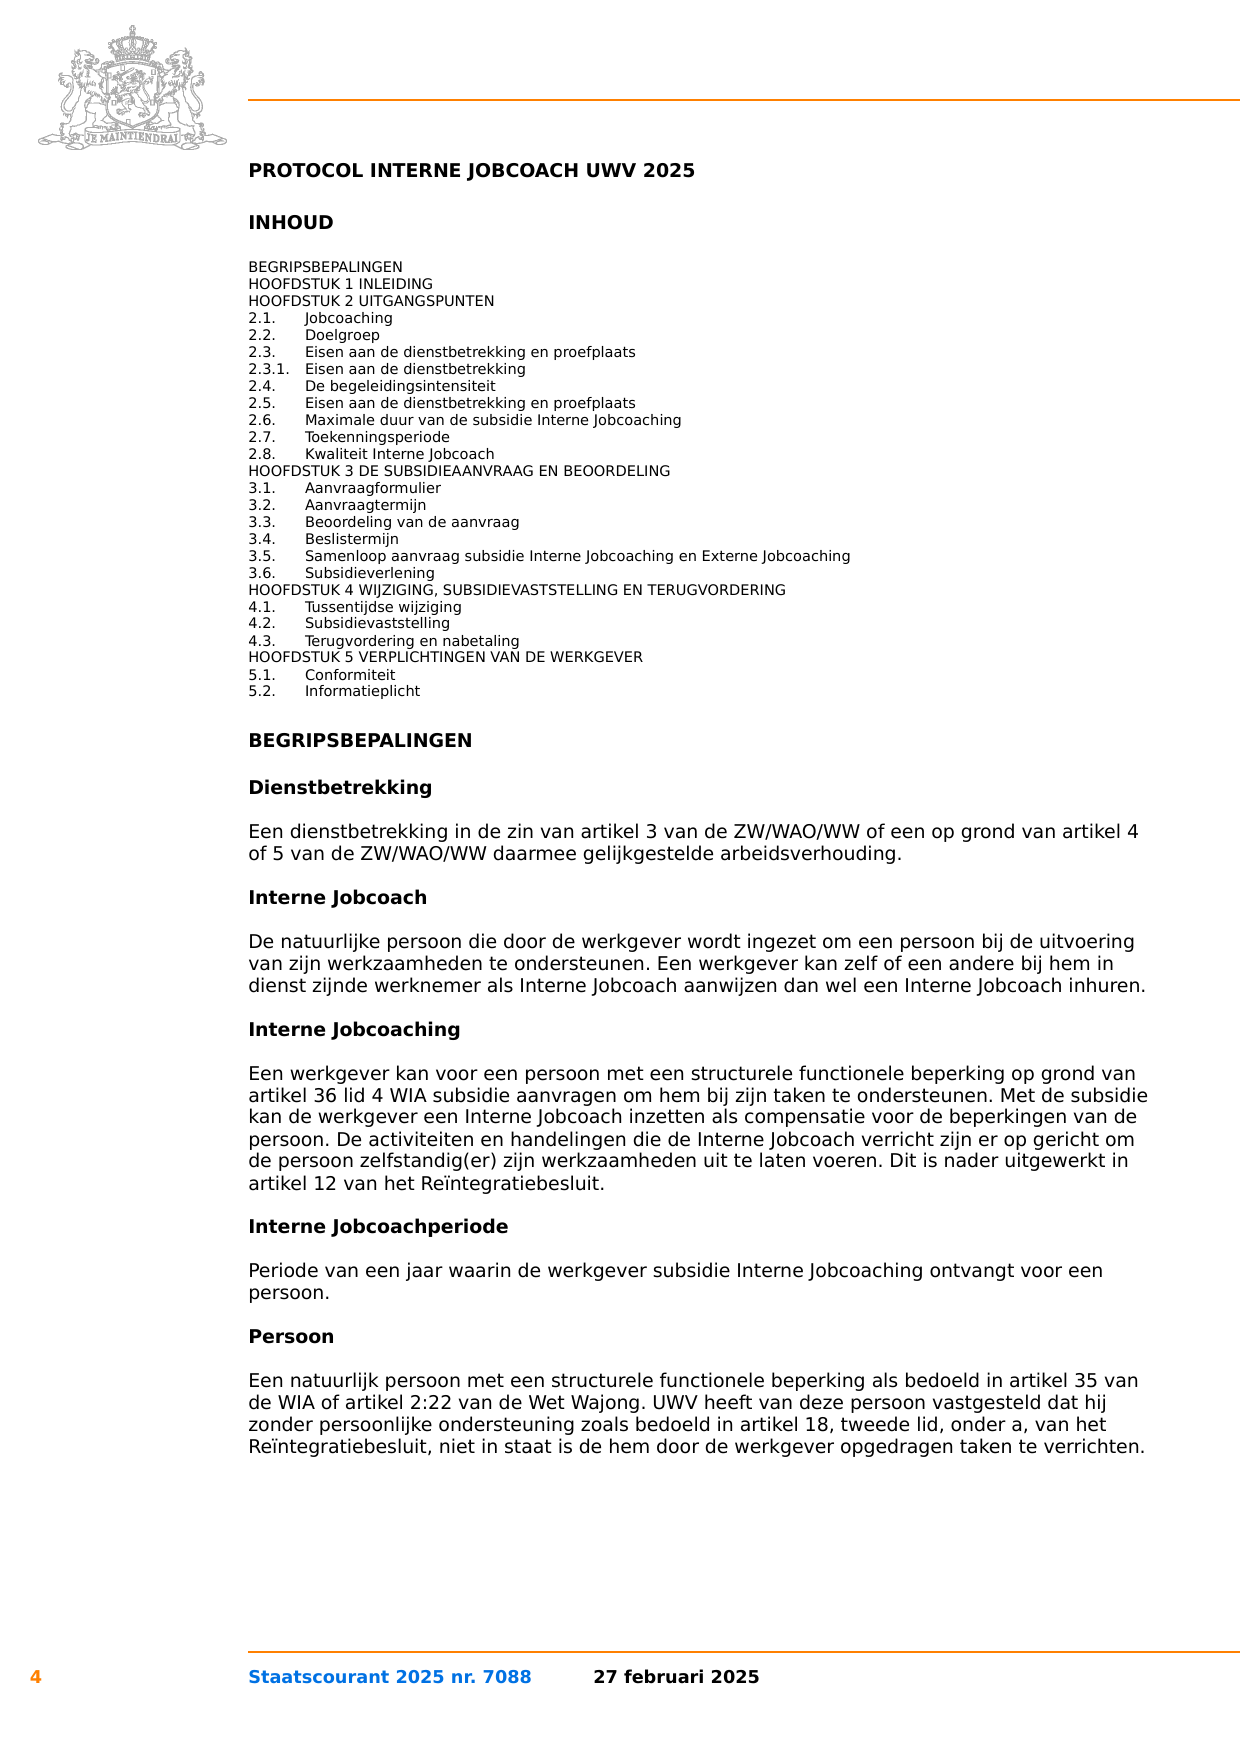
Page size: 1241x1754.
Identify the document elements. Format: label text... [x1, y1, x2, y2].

text Een natuurlijk persoon met een structurele functionele beperking als bedoeld in artikel 35 van de WIA of artikel 2:22 van de Wet Wajong. UWV heeft van deze persoon vastgesteld dat hij zonder persoonlijke ondersteuning zoals bedoeld in artikel 18, tweede lid, onder a, van het Reïntegratiebesluit, niet in staat is de hem door de werkgever opgedragen taken te verrichten. [248, 1370, 1163, 1458]
subtitle INHOUD [248, 212, 1163, 234]
text De natuurlijke persoon die door de werkgever wordt ingezet om een persoon bij de uitvoering van zijn werkzaamheden te ondersteunen. Een werkgever kan zelf of een andere bij hem in dienst zijnde werknemer als Interne Jobcoach aanwijzen dan wel een Interne Jobcoach inhuren. [248, 931, 1163, 997]
table_cell Maximale duur van de subsidie Interne Jobcoaching [299, 412, 1163, 429]
table_cell 3.6. [248, 565, 299, 581]
table_cell Beoordeling van de aanvraag [299, 514, 1163, 531]
table_cell Doelgroep [299, 327, 1163, 344]
table_cell Toekenningsperiode [299, 429, 1163, 446]
table_cell Kwaliteit Interne Jobcoach [299, 446, 1163, 463]
table_cell 3.2. [248, 497, 299, 513]
table_cell 4.2. [248, 615, 299, 632]
table_cell 2.1. [248, 310, 299, 327]
table_cell 2.8. [248, 446, 299, 463]
subtitle BEGRIPSBEPALINGEN [248, 730, 1163, 752]
table_cell Terugvordering en nabetaling [299, 633, 1163, 649]
table_cell 5.2. [248, 683, 299, 700]
table_cell De begeleidingsintensiteit [299, 378, 1163, 395]
subtitle PROTOCOL INTERNE JOBCOACH UWV 2025 [248, 160, 1163, 182]
table_cell HOOFDSTUK 2 UITGANGSPUNTEN [248, 293, 1163, 310]
table_cell 3.4. [248, 531, 299, 547]
table_cell 2.2. [248, 327, 299, 344]
picture [38, 25, 227, 150]
text Een werkgever kan voor een persoon met een structurele functionele beperking op grond van artikel 36 lid 4 WIA subsidie aanvragen om hem bij zijn taken te ondersteunen. Met de subsidie kan de werkgever een Interne Jobcoach inzetten als compensatie voor de beperkingen van de persoon. De activiteiten en handelingen die de Interne Jobcoach verricht zijn er op gericht om de persoon zelfstandig(er) zijn werkzaamheden uit te laten voeren. Dit is nader uitgewerkt in artikel 12 van het Reïntegratiebesluit. [248, 1062, 1163, 1194]
text Een dienstbetrekking in de zin van artikel 3 van de ZW/WAO/WW of een op grond van artikel 4 of 5 van de ZW/WAO/WW daarmee gelijkgestelde arbeidsverhouding. [248, 821, 1163, 865]
table_cell Eisen aan de dienstbetrekking en proefplaats [299, 395, 1163, 412]
subtitle Persoon [248, 1326, 1163, 1348]
table_cell 2.6. [248, 412, 299, 429]
subtitle Interne Jobcoachperiode [248, 1216, 1163, 1238]
table_cell Samenloop aanvraag subsidie Interne Jobcoaching en Externe Jobcoaching [299, 548, 1163, 564]
table_cell HOOFDSTUK 4 WIJZIGING, SUBSIDIEVASTSTELLING EN TERUGVORDERING [248, 581, 1163, 598]
table_cell Eisen aan de dienstbetrekking en proefplaats [299, 344, 1163, 361]
subtitle Interne Jobcoaching [248, 1019, 1163, 1041]
table_cell Aanvraagtermijn [299, 497, 1163, 513]
table_cell 3.3. [248, 514, 299, 531]
table_header BEGRIPSBEPALINGEN [248, 259, 1163, 276]
table_cell HOOFDSTUK 3 DE SUBSIDIEAANVRAAG EN BEOORDELING [248, 463, 1163, 479]
table_cell Informatieplicht [299, 683, 1163, 700]
table_cell Tussentijdse wijziging [299, 599, 1163, 615]
table_cell 5.1. [248, 666, 299, 683]
table_cell 3.5. [248, 548, 299, 564]
table_cell Eisen aan de dienstbetrekking [299, 361, 1163, 378]
table_cell Beslistermijn [299, 531, 1163, 547]
text Periode van een jaar waarin de werkgever subsidie Interne Jobcoaching ontvangt voor een persoon. [248, 1260, 1163, 1304]
table_cell HOOFDSTUK 1 INLEIDING [248, 276, 1163, 293]
table_cell 4.1. [248, 599, 299, 615]
table_cell 2.5. [248, 395, 299, 412]
subtitle Dienstbetrekking [248, 777, 1163, 799]
table_cell Conformiteit [299, 666, 1163, 683]
table_cell Aanvraagformulier [299, 480, 1163, 497]
table_cell 4.3. [248, 633, 299, 649]
table_cell 3.1. [248, 480, 299, 497]
table_cell Jobcoaching [299, 310, 1163, 327]
table_cell 2.4. [248, 378, 299, 395]
table_cell 2.3.1. [248, 361, 299, 378]
table_cell 2.7. [248, 429, 299, 446]
table_cell HOOFDSTUK 5 VERPLICHTINGEN VAN DE WERKGEVER [248, 649, 1163, 666]
table_cell Subsidievaststelling [299, 615, 1163, 632]
table_cell Subsidieverlening [299, 565, 1163, 581]
table_cell 2.3. [248, 344, 299, 361]
subtitle Interne Jobcoach [248, 887, 1163, 909]
